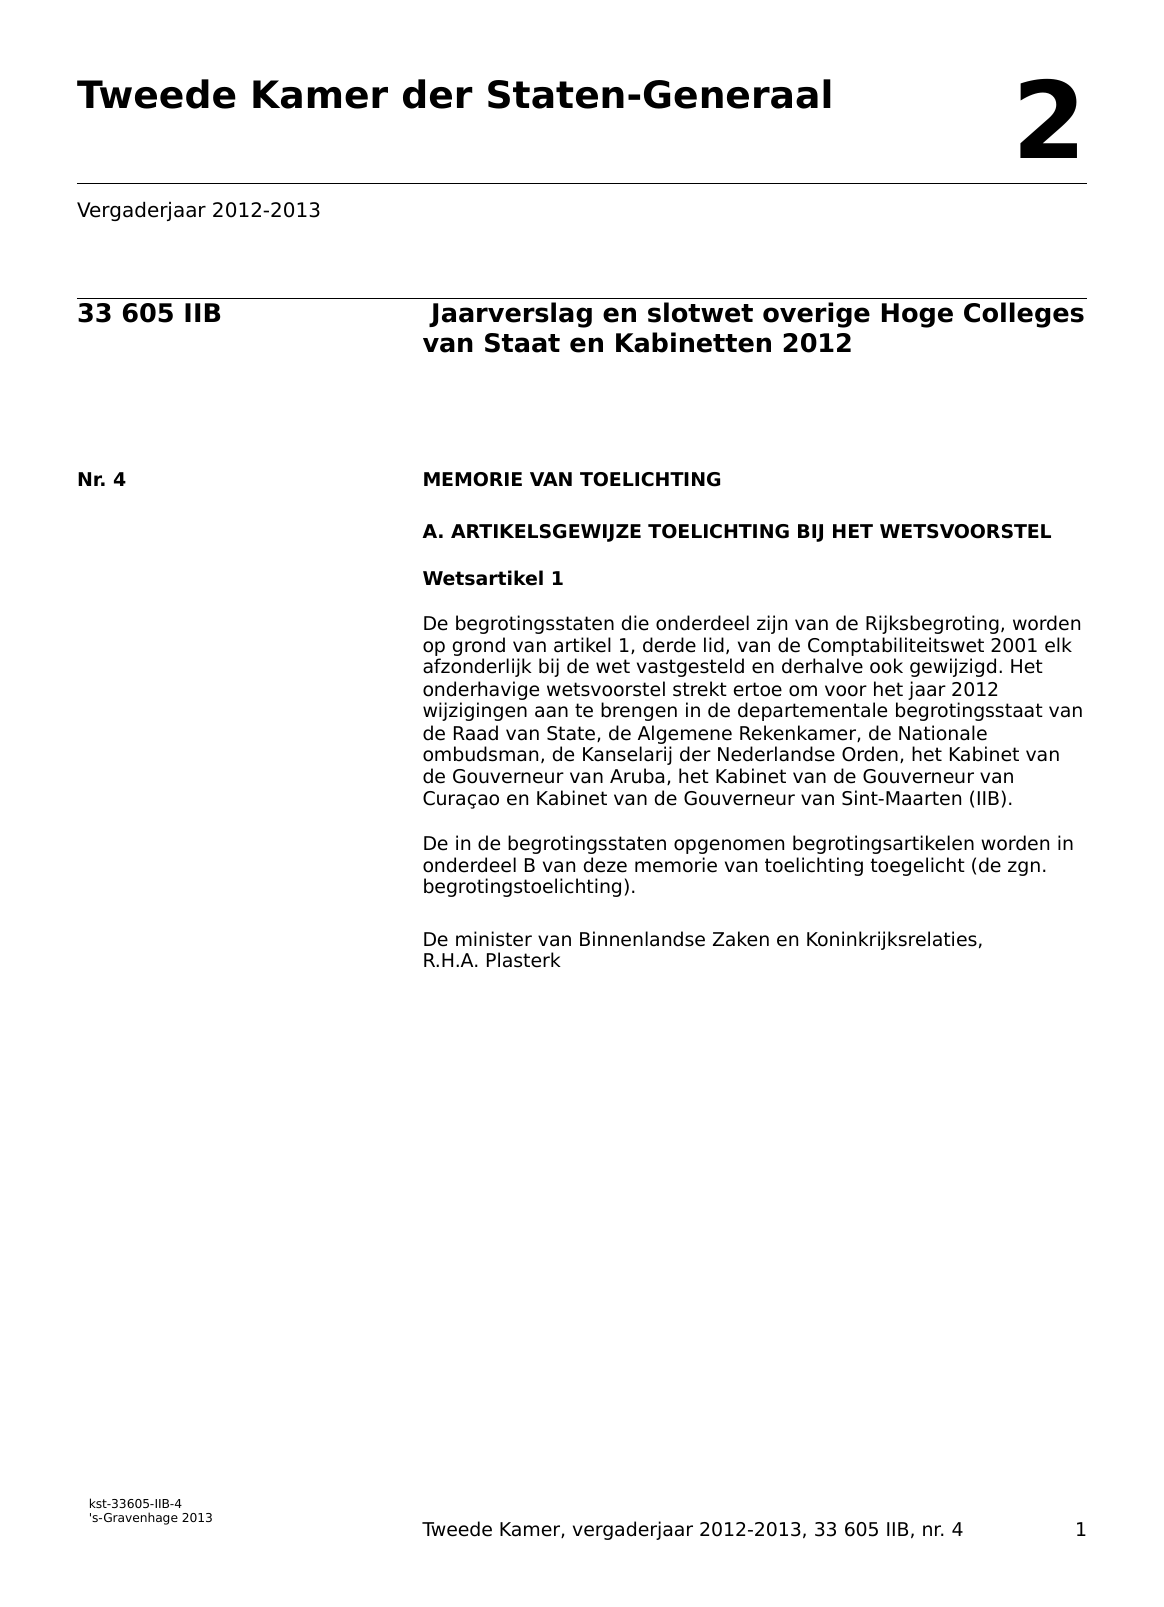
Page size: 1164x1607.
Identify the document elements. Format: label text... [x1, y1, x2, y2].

text kst-33605-IIB-4 [88, 1497, 323, 1511]
text De in de begrotingsstaten opgenomen begrotingsartikelen worden in onderdeel B van deze memorie van toelichting toegelicht (de zgn. begrotingstoelichting). [422, 832, 1087, 898]
text De minister van Binnenlandse Zaken en Koninkrijksrelaties, R.H.A. Plasterk [422, 928, 1087, 972]
text De begrotingsstaten die onderdeel zijn van de Rijksbegroting, worden op grond van artikel 1, derde lid, van de Comptabiliteitswet 2001 elk afzonderlijk bij de wet vastgesteld en derhalve ook gewijzigd. Het onderhavige wetsvoorstel strekt ertoe om voor het jaar 2012 wijzigingen aan te brengen in de departementale begrotingsstaat van de Raad van State, de Algemene Rekenkamer, de Nationale ombudsman, de Kanselarij der Nederlandse Orden, het Kabinet van de Gouverneur van Aruba, het Kabinet van de Gouverneur van Curaçao en Kabinet van de Gouverneur van Sint-Maarten (IIB). [422, 612, 1087, 810]
subtitle Wetsartikel 1 [422, 568, 1087, 590]
table_cell Vergaderjaar 2012-2013 [77, 184, 1087, 298]
subtitle Nr. 4 MEMORIE VAN TOELICHTING [77, 469, 1087, 491]
text 's-Gravenhage 2013 [88, 1511, 323, 1525]
subtitle 33 605 IIB Jaarverslag en slotwet overige Hoge Colleges van Staat en Kabinetten 2012 [77, 299, 1087, 358]
table_header Tweede Kamer der Staten-Generaal [77, 59, 886, 183]
subtitle A. ARTIKELSGEWIJZE TOELICHTING BIJ HET WETSVOORSTEL [422, 521, 1087, 543]
table_header 2 [886, 59, 1087, 183]
